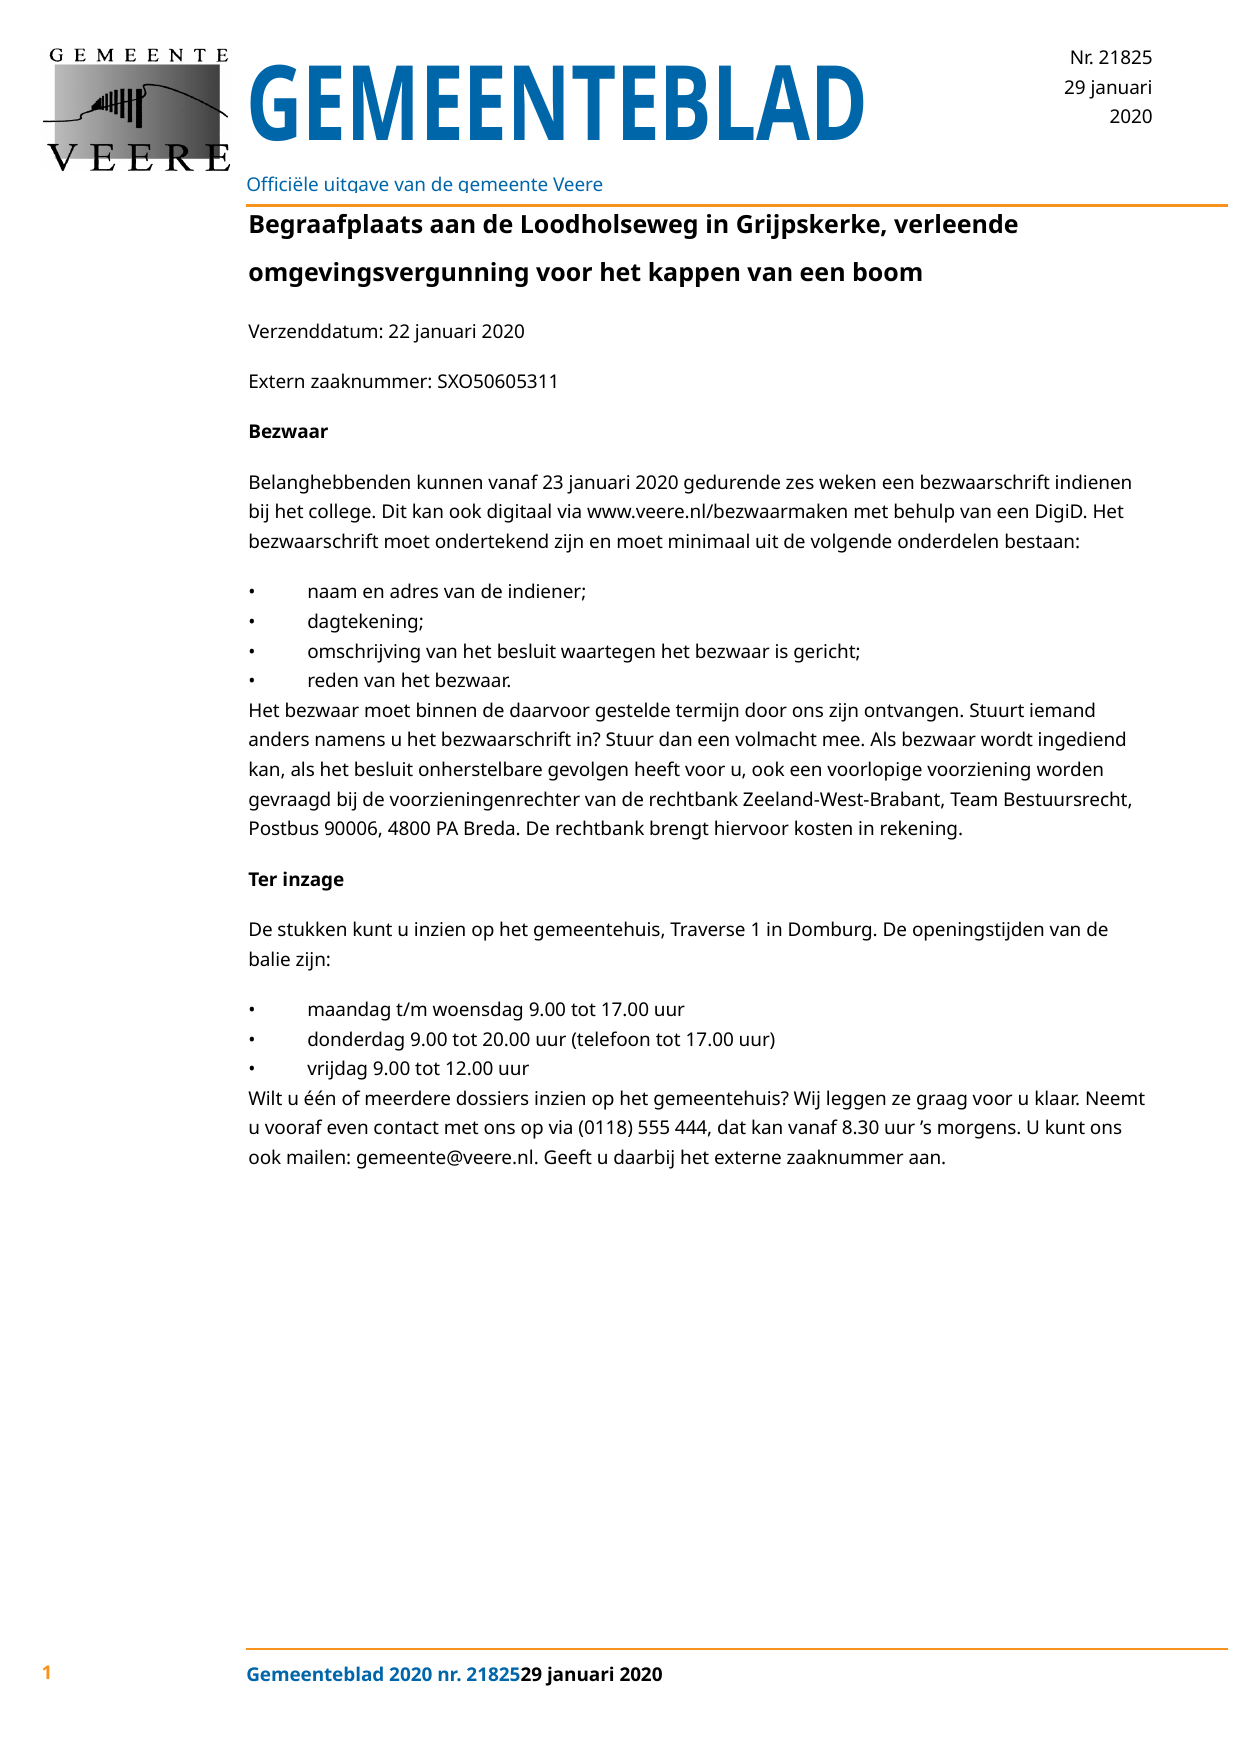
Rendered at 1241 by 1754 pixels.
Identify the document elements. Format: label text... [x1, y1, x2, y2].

text Extern zaaknummer: SXO50605311 [248, 368, 1152, 394]
text Belanghebbenden kunnen vanaf 23 januari 2020 gedurende zes weken een bezwaarschrift indienen bij het college. Dit kan ook digitaal via www.veere.nl/bezwaarmaken met behulp van een DigiD. Het bezwaarschrift moet ondertekend zijn en moet minimaal uit de volgende onderdelen bestaan: [248, 469, 1152, 554]
text Wilt u één of meerdere dossiers inzien op het gemeentehuis? Wij leggen ze graag voor u klaar. Neemt u vooraf even contact met ons op via (0118) 555 444, dat kan vanaf 8.30 uur ’s morgens. U kunt ons ook mailen: gemeente@veere.nl. Geeft u daarbij het externe zaaknummer aan. [248, 1085, 1152, 1170]
text Bezwaar [248, 419, 1152, 444]
list maandag t/m woensdag 9.00 tot 17.00 uur [248, 996, 1152, 1022]
list naam en adres van de indiener; [248, 579, 1152, 604]
list omschrijving van het besluit waartegen het bezwaar is gericht; [248, 638, 1152, 664]
picture [41, 47, 231, 172]
list vrijdag 9.00 tot 12.00 uur [248, 1055, 1152, 1081]
text Verzenddatum: 22 januari 2020 [248, 318, 1152, 344]
list dagtekening; [248, 608, 1152, 634]
text Ter inzage [248, 866, 1152, 892]
text De stukken kunt u inzien op het gemeentehuis, Traverse 1 in Domburg. De openingstijden van de balie zijn: [248, 916, 1152, 972]
text Het bezwaar moet binnen de daarvoor gestelde termijn door ons zijn ontvangen. Stuurt iemand anders namens u het bezwaarschrift in? Stuur dan een volmacht mee. Als bezwaar wordt ingediend kan, als het besluit onherstelbare gevolgen heeft voor u, ook een voorlopige voorziening worden gevraagd bij de voorzieningenrechter van de rechtbank Zeeland-West-Brabant, Team Bestuursrecht, Postbus 90006, 4800 PA Breda. De rechtbank brengt hiervoor kosten in rekening. [248, 697, 1152, 841]
list donderdag 9.00 tot 20.00 uur (telefoon tot 17.00 uur) [248, 1026, 1152, 1052]
list reden van het bezwaar. [248, 667, 1152, 693]
text Begraafplaats aan de Loodholseweg in Grijpskerke, verleende omgevingsvergunning voor het kappen van een boom [248, 207, 1152, 288]
